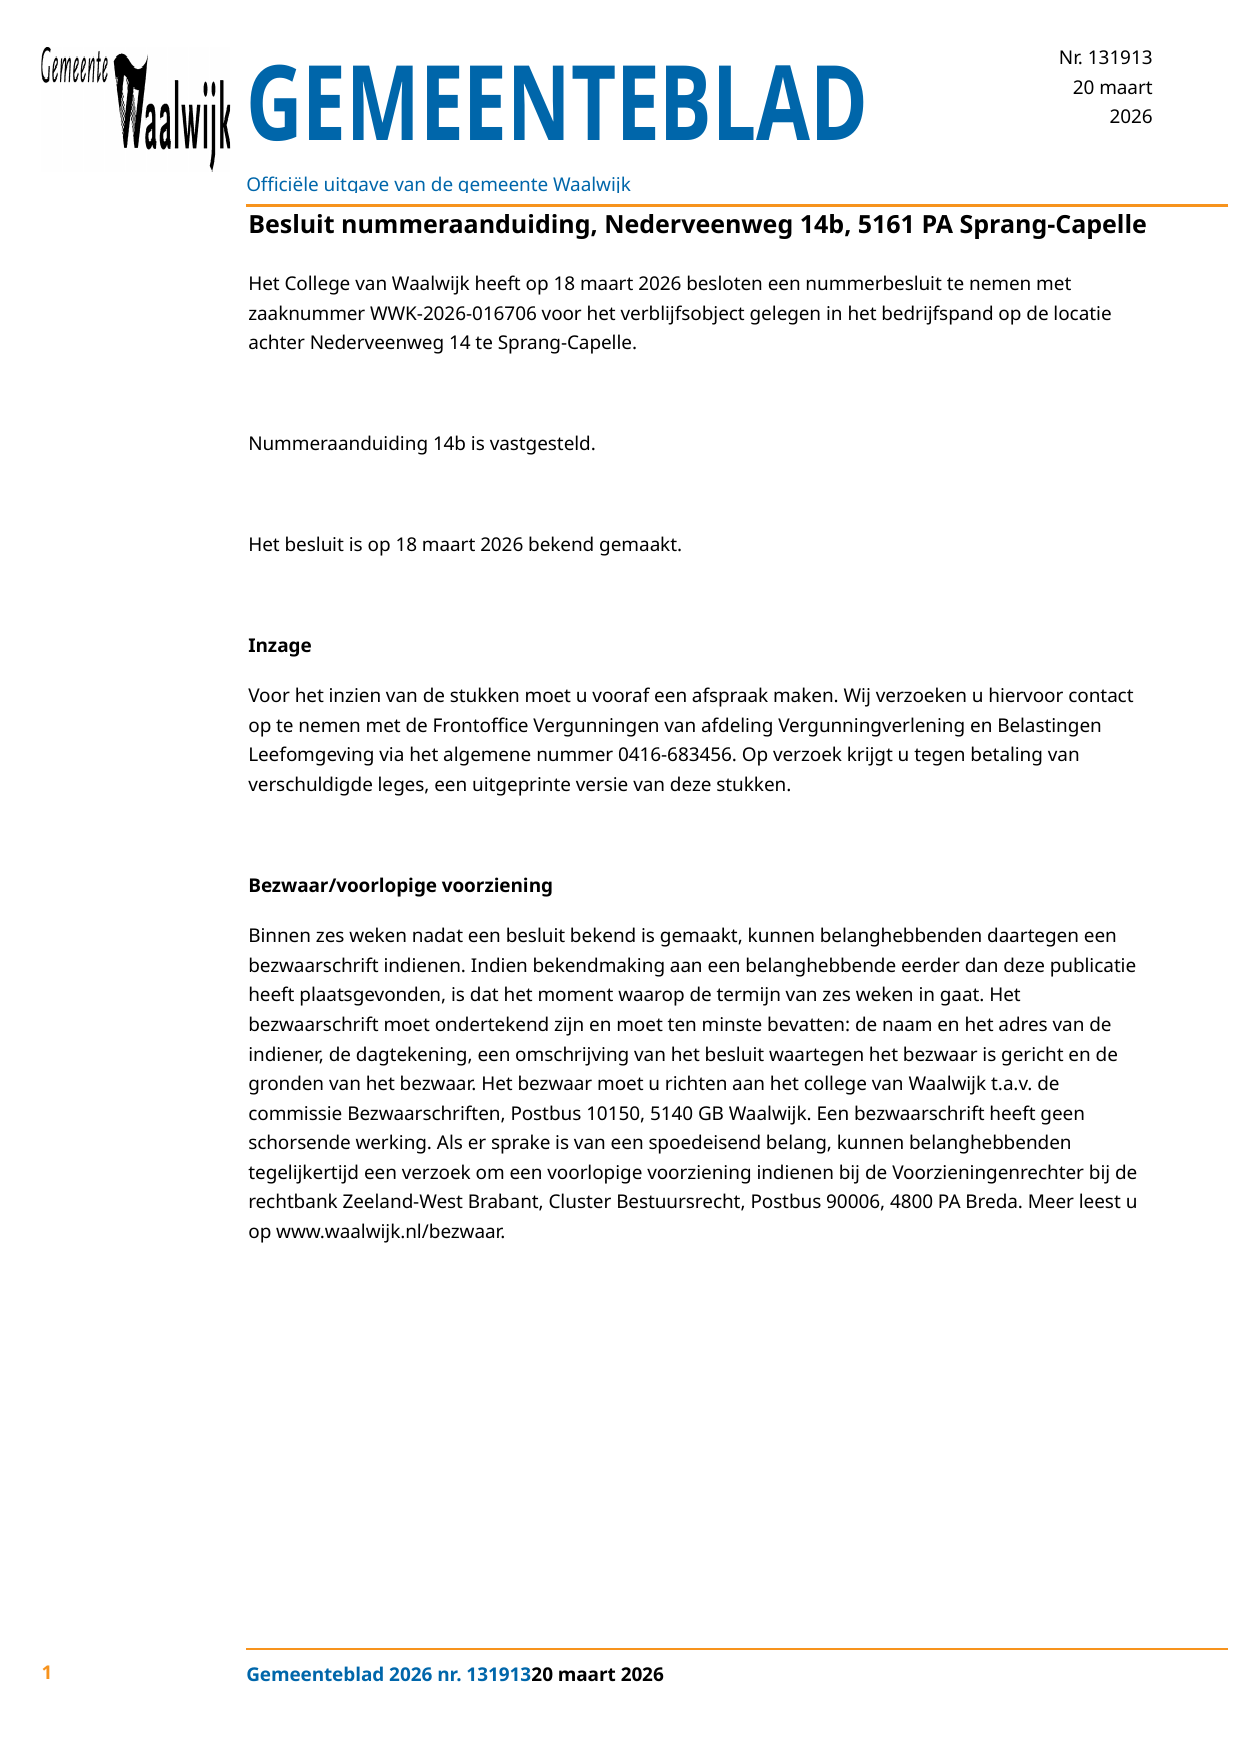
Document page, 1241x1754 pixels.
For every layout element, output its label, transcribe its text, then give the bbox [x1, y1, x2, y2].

text Nummeraanduiding 14b is vastgesteld. [248, 430, 1152, 456]
text Voor het inzien van de stukken moet u vooraf een afspraak maken. Wij verzoeken u hiervoor contact op te nemen met de Frontoffice Vergunningen van afdeling Vergunningverlening en Belastingen Leefomgeving via het algemene nummer 0416-683456. Op verzoek krijgt u tegen betaling van verschuldigde leges, een uitgeprinte versie van deze stukken. [248, 682, 1152, 797]
text Bezwaar/voorlopige voorziening [248, 872, 1152, 898]
text Besluit nummeraanduiding, Nederveenweg 14b, 5161 PA Sprang-Capelle [248, 207, 1152, 241]
text Binnen zes weken nadat een besluit bekend is gemaakt, kunnen belanghebbenden daartegen een bezwaarschrift indienen. Indien bekendmaking aan een belanghebbende eerder dan deze publicatie heeft plaatsgevonden, is dat het moment waarop de termijn van zes weken in gaat. Het bezwaarschrift moet ondertekend zijn en moet ten minste bevatten: de naam en het adres van de indiener, de dagtekening, een omschrijving van het besluit waartegen het bezwaar is gericht en de gronden van het bezwaar. Het bezwaar moet u richten aan het college van Waalwijk t.a.v. de commissie Bezwaarschriften, Postbus 10150, 5140 GB Waalwijk. Een bezwaarschrift heeft geen schorsende werking. Als er sprake is van een spoedeisend belang, kunnen belanghebbenden tegelijkertijd een verzoek om een voorlopige voorziening indienen bij de Voorzieningenrechter bij de rechtbank Zeeland-West Brabant, Cluster Bestuursrecht, Postbus 90006, 4800 PA Breda. Meer leest u op www.waalwijk.nl/bezwaar. [248, 922, 1152, 1244]
text Het besluit is op 18 maart 2026 bekend gemaakt. [248, 531, 1152, 557]
text Inzage [248, 632, 1152, 658]
picture [41, 47, 231, 172]
text Het College van Waalwijk heeft op 18 maart 2026 besloten een nummerbesluit te nemen met zaaknummer WWK-2026-016706 voor het verblijfsobject gelegen in het bedrijfspand op de locatie achter Nederveenweg 14 te Sprang-Capelle. [248, 270, 1152, 355]
